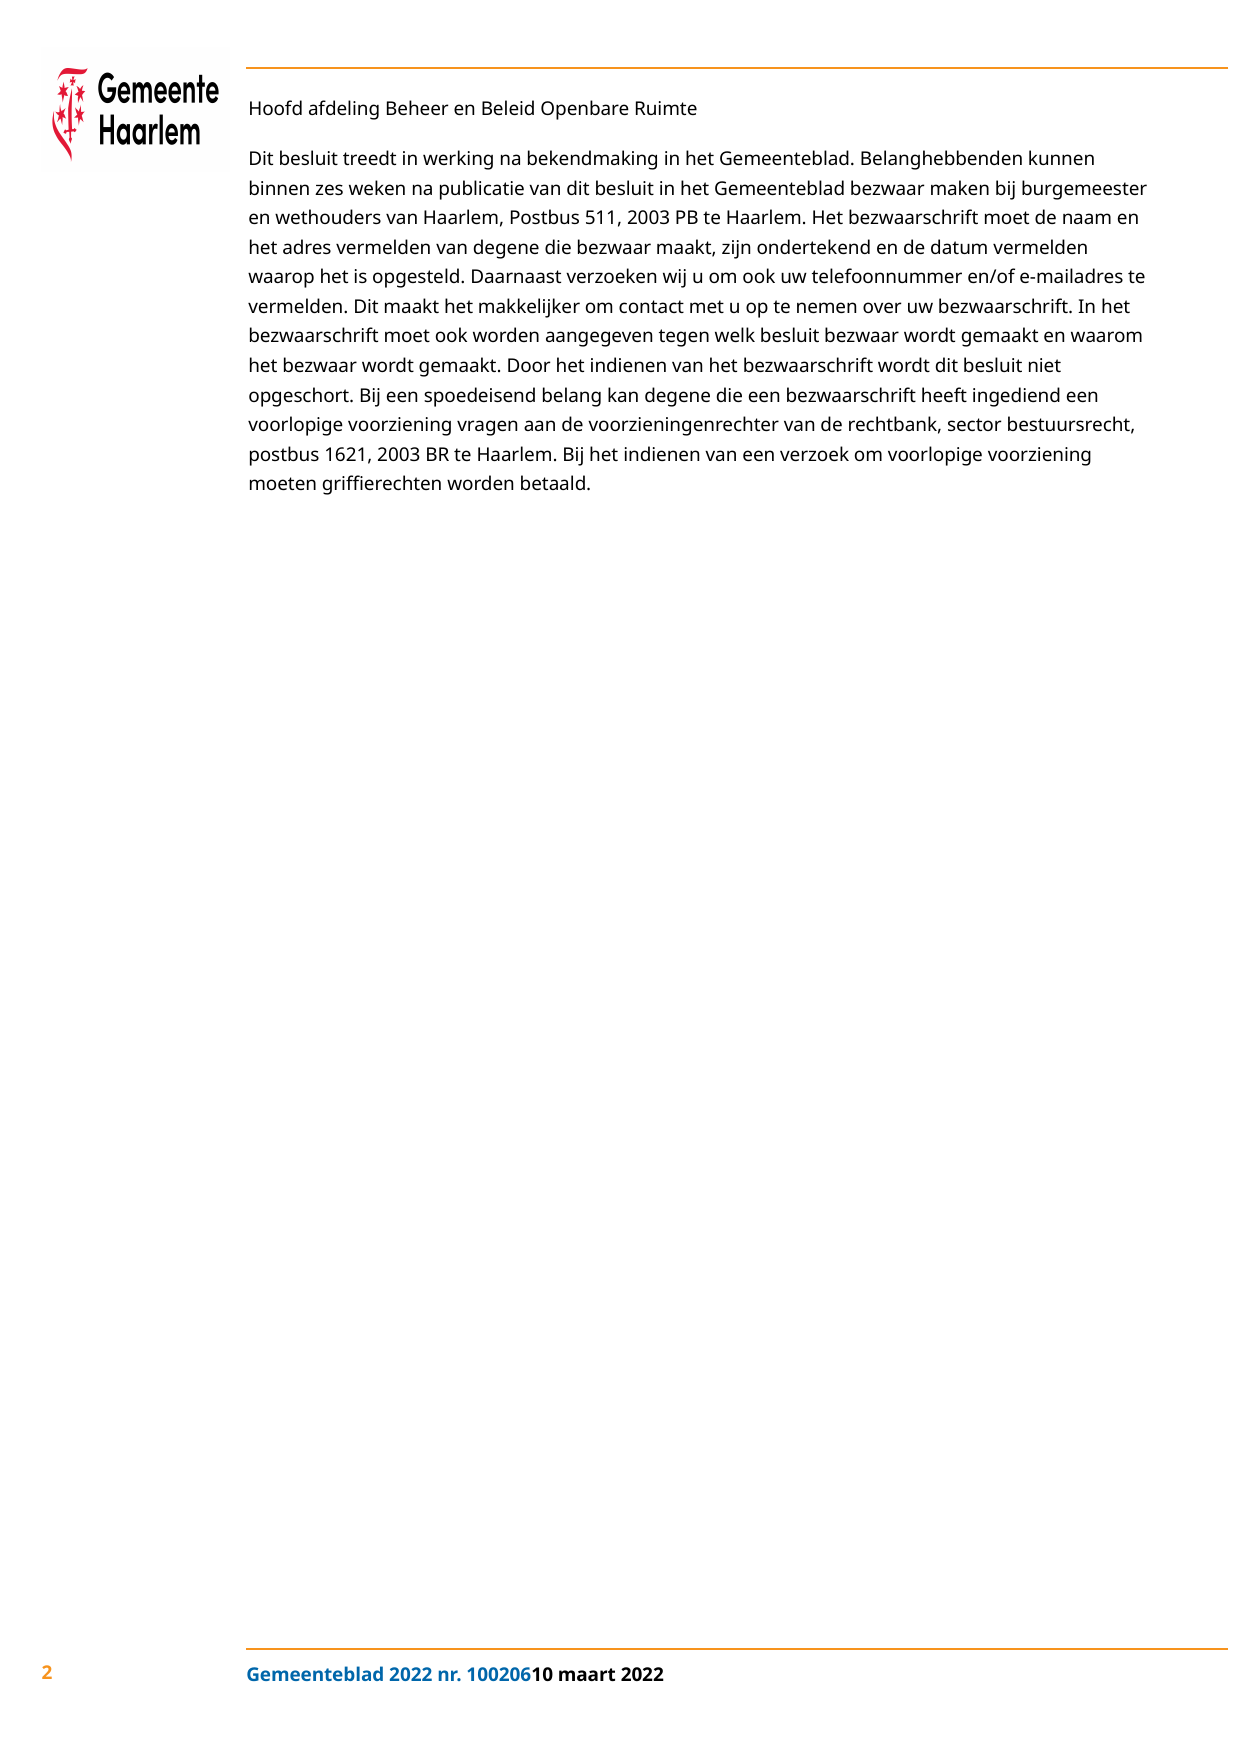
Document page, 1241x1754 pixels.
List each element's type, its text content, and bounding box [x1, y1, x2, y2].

text Hoofd afdeling Beheer en Beleid Openbare Ruimte [248, 95, 1152, 121]
text Dit besluit treedt in werking na bekendmaking in het Gemeenteblad. Belanghebbenden kunnen binnen zes weken na publicatie van dit besluit in het Gemeenteblad bezwaar maken bij burgemeester en wethouders van Haarlem, Postbus 511, 2003 PB te Haarlem. Het bezwaarschrift moet de naam en het adres vermelden van degene die bezwaar maakt, zijn ondertekend en de datum vermelden waarop het is opgesteld. Daarnaast verzoeken wij u om ook uw telefoonnummer en/of e-mailadres te vermelden. Dit maakt het makkelijker om contact met u op te nemen over uw bezwaarschrift. In het bezwaarschrift moet ook worden aangegeven tegen welk besluit bezwaar wordt gemaakt en waarom het bezwaar wordt gemaakt. Door het indienen van het bezwaarschrift wordt dit besluit niet opgeschort. Bij een spoedeisend belang kan degene die een bezwaarschrift heeft ingediend een voorlopige voorziening vragen aan de voorzieningenrechter van de rechtbank, sector bestuursrecht, postbus 1621, 2003 BR te Haarlem. Bij het indienen van een verzoek om voorlopige voorziening moeten griffierechten worden betaald. [248, 145, 1152, 496]
picture [41, 47, 231, 172]
